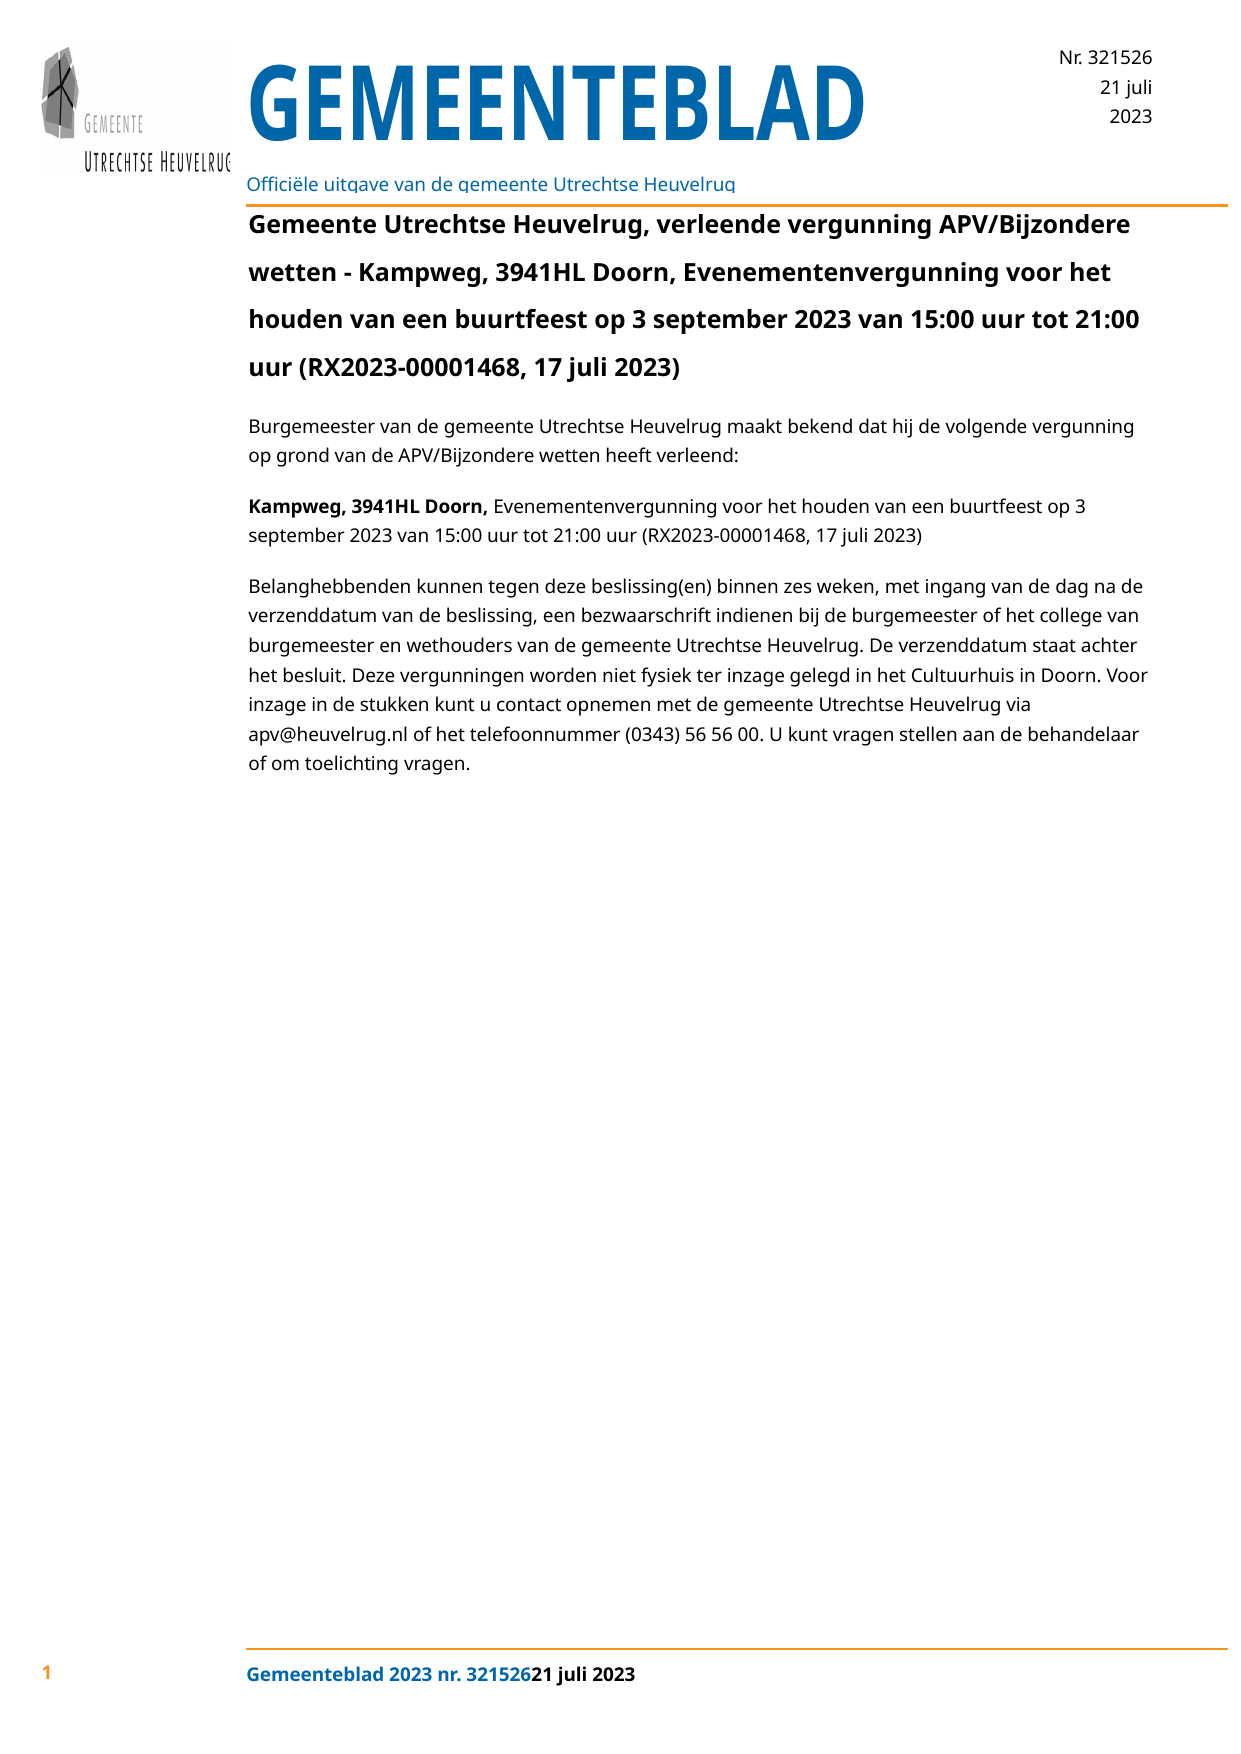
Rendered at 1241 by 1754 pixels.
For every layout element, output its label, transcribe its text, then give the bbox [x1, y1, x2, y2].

text Burgemeester van de gemeente Utrechtse Heuvelrug maakt bekend dat hij de volgende vergunning op grond van de APV/Bijzondere wetten heeft verleend: [248, 413, 1152, 468]
text Gemeente Utrechtse Heuvelrug, verleende vergunning APV/Bijzondere wetten - Kampweg, 3941HL Doorn, Evenementenvergunning voor het houden van een buurtfeest op 3 september 2023 van 15:00 uur tot 21:00 uur (RX2023-00001468, 17 juli 2023) [248, 207, 1152, 384]
picture [41, 47, 231, 172]
text Kampweg, 3941HL Doorn, Evenementenvergunning voor het houden van een buurtfeest op 3 september 2023 van 15:00 uur tot 21:00 uur (RX2023-00001468, 17 juli 2023) [248, 493, 1152, 548]
text Belanghebbenden kunnen tegen deze beslissing(en) binnen zes weken, met ingang van de dag na de verzenddatum van de beslissing, een bezwaarschrift indienen bij de burgemeester of het college van burgemeester en wethouders van de gemeente Utrechtse Heuvelrug. De verzenddatum staat achter het besluit. Deze vergunningen worden niet fysiek ter inzage gelegd in het Cultuurhuis in Doorn. Voor inzage in de stukken kunt u contact opnemen met de gemeente Utrechtse Heuvelrug via apv@heuvelrug.nl of het telefoonnummer (0343) 56 56 00. U kunt vragen stellen aan de behandelaar of om toelichting vragen. [248, 573, 1152, 776]
